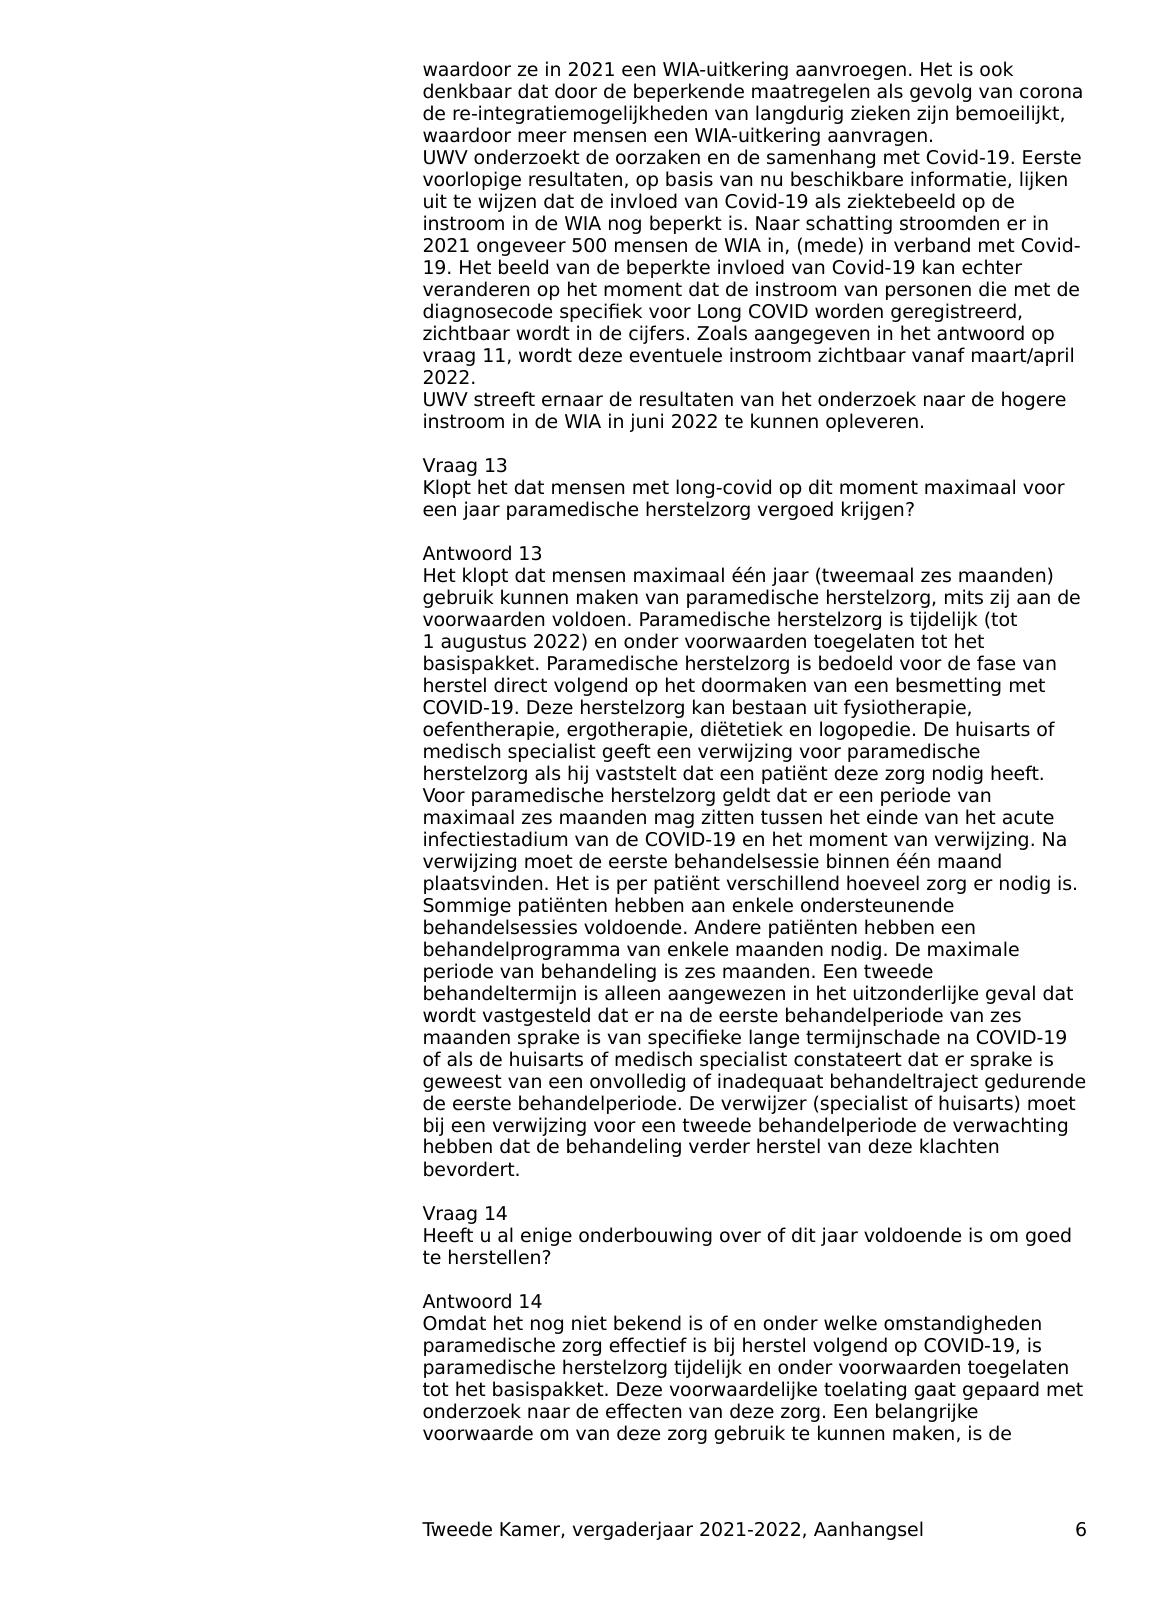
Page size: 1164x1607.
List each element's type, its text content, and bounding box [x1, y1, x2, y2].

text Het klopt dat mensen maximaal één jaar (tweemaal zes maanden) gebruik kunnen maken van paramedische herstelzorg, mits zij aan de voorwaarden voldoen. Paramedische herstelzorg is tijdelijk (tot 1 augustus 2022) en onder voorwaarden toegelaten tot het basispakket. Paramedische herstelzorg is bedoeld voor de fase van herstel direct volgend op het doormaken van een besmetting met COVID-19. Deze herstelzorg kan bestaan uit fysiotherapie, oefentherapie, ergotherapie, diëtetiek en logopedie. De huisarts of medisch specialist geeft een verwijzing voor paramedische herstelzorg als hij vaststelt dat een patiënt deze zorg nodig heeft. Voor paramedische herstelzorg geldt dat er een periode van maximaal zes maanden mag zitten tussen het einde van het acute infectiestadium van de COVID-19 en het moment van verwijzing. Na verwijzing moet de eerste behandelsessie binnen één maand plaatsvinden. Het is per patiënt verschillend hoeveel zorg er nodig is. Sommige patiënten hebben aan enkele ondersteunende behandelsessies voldoende. Andere patiënten hebben een behandelprogramma van enkele maanden nodig. De maximale periode van behandeling is zes maanden. Een tweede behandeltermijn is alleen aangewezen in het uitzonderlijke geval dat wordt vastgesteld dat er na de eerste behandelperiode van zes maanden sprake is van specifieke lange termijnschade na COVID-19 of als de huisarts of medisch specialist constateert dat er sprake is geweest van een onvolledig of inadequaat behandeltraject gedurende de eerste behandelperiode. De verwijzer (specialist of huisarts) moet bij een verwijzing voor een tweede behandelperiode de verwachting hebben dat de behandeling verder herstel van deze klachten bevordert. [422, 565, 1087, 1180]
text UWV streeft ernaar de resultaten van het onderzoek naar de hogere instroom in de WIA in juni 2022 te kunnen opleveren. [422, 389, 1087, 433]
text UWV onderzoekt de oorzaken en de samenhang met Covid-19. Eerste voorlopige resultaten, op basis van nu beschikbare informatie, lijken uit te wijzen dat de invloed van Covid-19 als ziektebeeld op de instroom in de WIA nog beperkt is. Naar schatting stroomden er in 2021 ongeveer 500 mensen de WIA in, (mede) in verband met Covid-19. Het beeld van de beperkte invloed van Covid-19 kan echter veranderen op het moment dat de instroom van personen die met de diagnosecode specifiek voor Long COVID worden geregistreerd, zichtbaar wordt in de cijfers. Zoals aangegeven in het antwoord op vraag 11, wordt deze eventuele instroom zichtbaar vanaf maart/april 2022. [422, 147, 1087, 389]
text Antwoord 13 [422, 543, 1087, 565]
text waardoor ze in 2021 een WIA-uitkering aanvroegen. Het is ook denkbaar dat door de beperkende maatregelen als gevolg van corona de re-integratiemogelijkheden van langdurig zieken zijn bemoeilijkt, waardoor meer mensen een WIA-uitkering aanvragen. [422, 59, 1087, 147]
text Antwoord 14 [422, 1291, 1087, 1313]
text Vraag 13 [422, 455, 1087, 477]
text Vraag 14 [422, 1203, 1087, 1224]
text Omdat het nog niet bekend is of en onder welke omstandigheden paramedische zorg effectief is bij herstel volgend op COVID-19, is paramedische herstelzorg tijdelijk en onder voorwaarden toegelaten tot het basispakket. Deze voorwaardelijke toelating gaat gepaard met onderzoek naar de effecten van deze zorg. Een belangrijke voorwaarde om van deze zorg gebruik te kunnen maken, is de [422, 1313, 1087, 1444]
text Klopt het dat mensen met long-covid op dit moment maximaal voor een jaar paramedische herstelzorg vergoed krijgen? [422, 477, 1087, 521]
text Heeft u al enige onderbouwing over of dit jaar voldoende is om goed te herstellen? [422, 1224, 1087, 1268]
